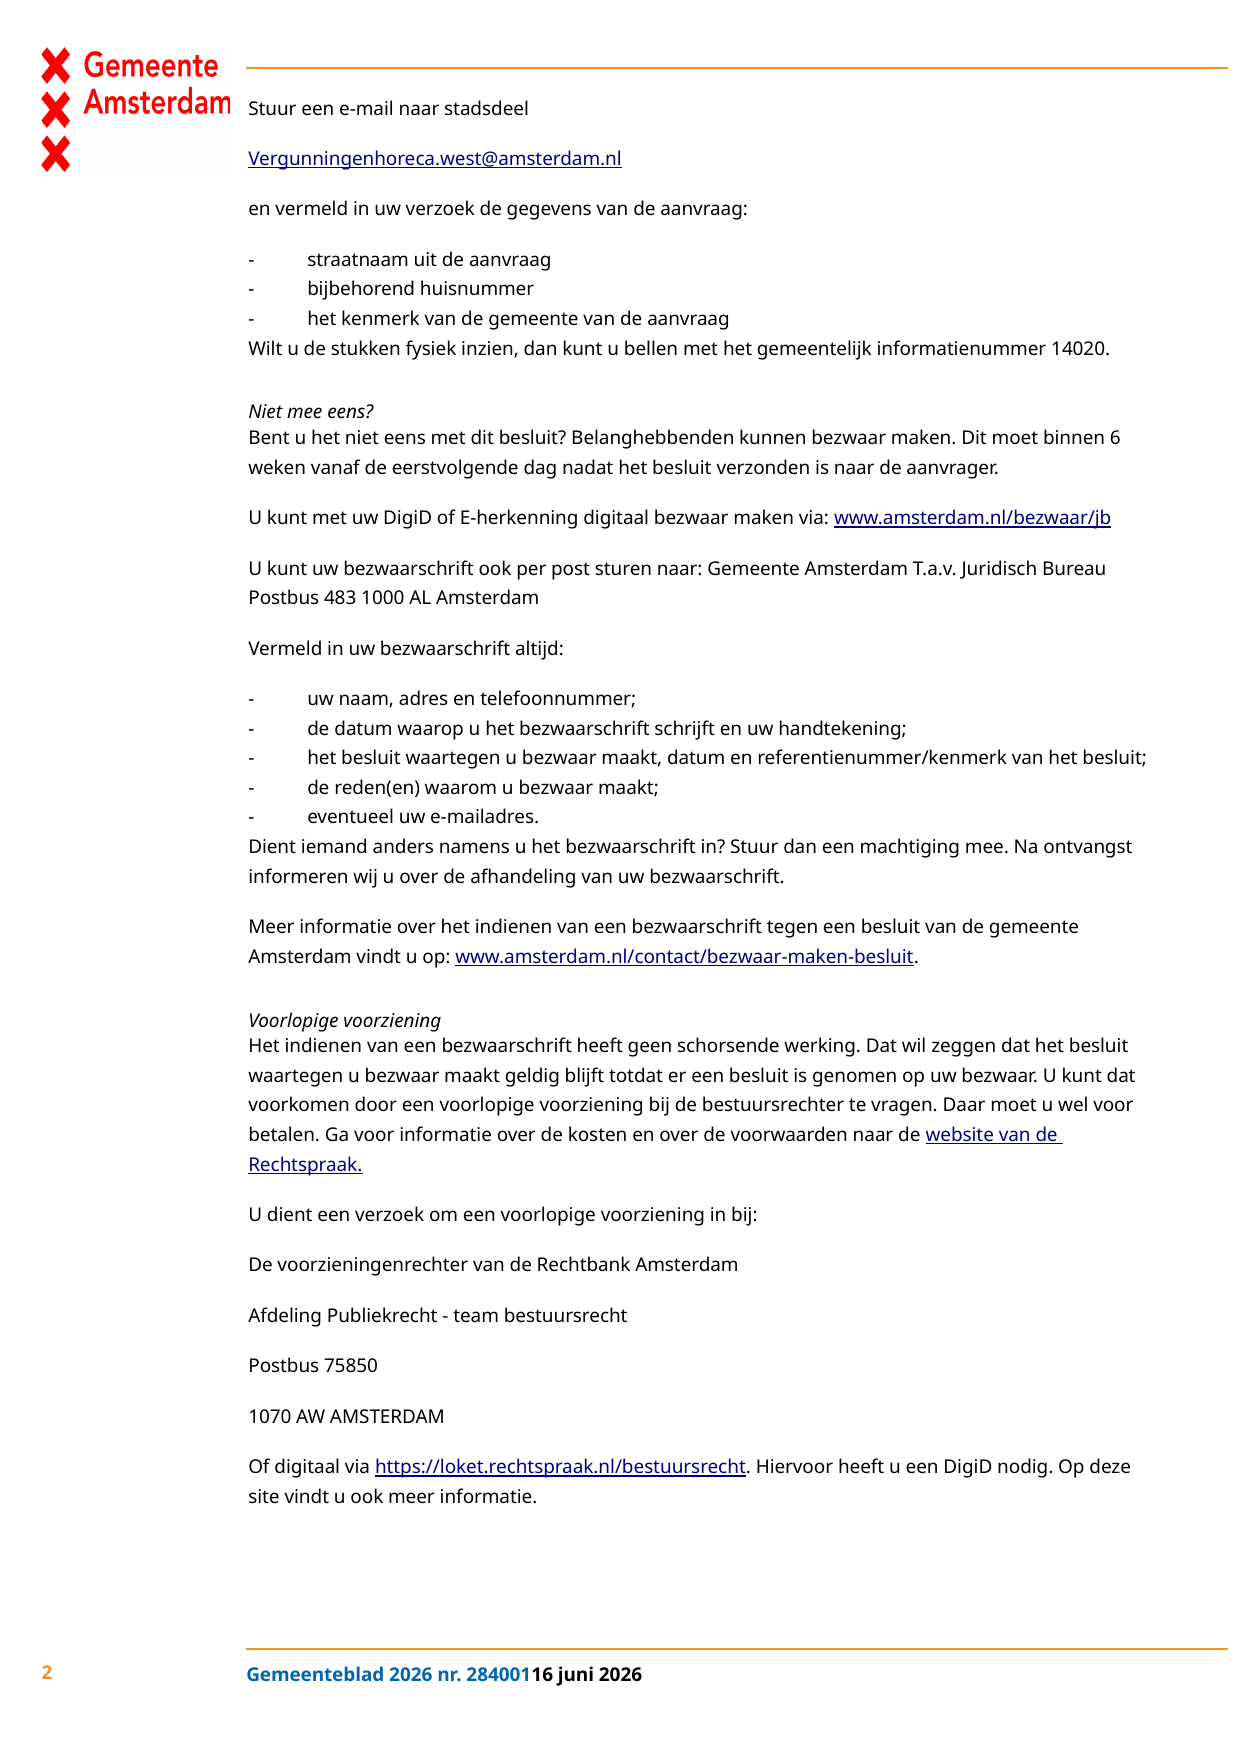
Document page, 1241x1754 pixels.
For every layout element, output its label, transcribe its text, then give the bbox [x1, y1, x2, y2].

text De voorzieningenrechter van de Rechtbank Amsterdam [248, 1252, 1152, 1277]
text Bent u het niet eens met dit besluit? Belanghebbenden kunnen bezwaar maken. Dit moet binnen 6 weken vanaf de eerstvolgende dag nadat het besluit verzonden is naar de aanvrager. [248, 424, 1152, 480]
text Afdeling Publiekrecht - team bestuursrecht [248, 1302, 1152, 1328]
text 1070 AW AMSTERDAM [248, 1403, 1152, 1429]
text Of digitaal via https://loket.rechtspraak.nl/bestuursrecht. Hiervoor heeft u een DigiD nodig. Op deze site vindt u ook meer informatie. [248, 1453, 1152, 1509]
text Voorlopige voorziening [248, 1007, 1152, 1032]
list het besluit waartegen u bezwaar maakt, datum en referentienummer/kenmerk van het besluit; [248, 744, 1152, 770]
list de datum waarop u het bezwaarschrift schrijft en uw handtekening; [248, 715, 1152, 741]
list het kenmerk van de gemeente van de aanvraag [248, 305, 1152, 331]
text Dient iemand anders namens u het bezwaarschrift in? Stuur dan een machtiging mee. Na ontvangst informeren wij u over de afhandeling van uw bezwaarschrift. [248, 833, 1152, 888]
text U dient een verzoek om een voorlopige voorziening in bij: [248, 1201, 1152, 1227]
text Vergunningenhoreca.west@amsterdam.nl [248, 145, 1152, 171]
text Stuur een e-mail naar stadsdeel [248, 95, 1152, 121]
text U kunt met uw DigiD of E-herkenning digitaal bezwaar maken via: www.amsterdam.nl/bezwaar/jb [248, 504, 1152, 530]
list de reden(en) waarom u bezwaar maakt; [248, 774, 1152, 800]
text Meer informatie over het indienen van een bezwaarschrift tegen een besluit van de gemeente Amsterdam vindt u op: www.amsterdam.nl/contact/bezwaar-maken-besluit. [248, 913, 1152, 968]
text Niet mee eens? [248, 399, 1152, 424]
list eventueel uw e-mailadres. [248, 804, 1152, 829]
list straatnaam uit de aanvraag [248, 246, 1152, 272]
text Het indienen van een bezwaarschrift heeft geen schorsende werking. Dat wil zeggen dat het besluit waartegen u bezwaar maakt geldig blijft totdat er een besluit is genomen op uw bezwaar. U kunt dat voorkomen door een voorlopige voorziening bij de bestuursrechter te vragen. Daar moet u wel voor betalen. Ga voor informatie over de kosten en over de voorwaarden naar de website van de Rechtspraak. [248, 1032, 1152, 1177]
text en vermeld in uw verzoek de gegevens van de aanvraag: [248, 196, 1152, 221]
text U kunt uw bezwaarschrift ook per post sturen naar: Gemeente Amsterdam T.a.v. Juridisch Bureau Postbus 483 1000 AL Amsterdam [248, 555, 1152, 610]
list uw naam, adres en telefoonnummer; [248, 685, 1152, 711]
list bijbehorend huisnummer [248, 276, 1152, 301]
picture [41, 47, 231, 172]
text Wilt u de stukken fysiek inzien, dan kunt u bellen met het gemeentelijk informatienummer 14020. [248, 335, 1152, 361]
text Vermeld in uw bezwaarschrift altijd: [248, 635, 1152, 661]
text Postbus 75850 [248, 1352, 1152, 1378]
